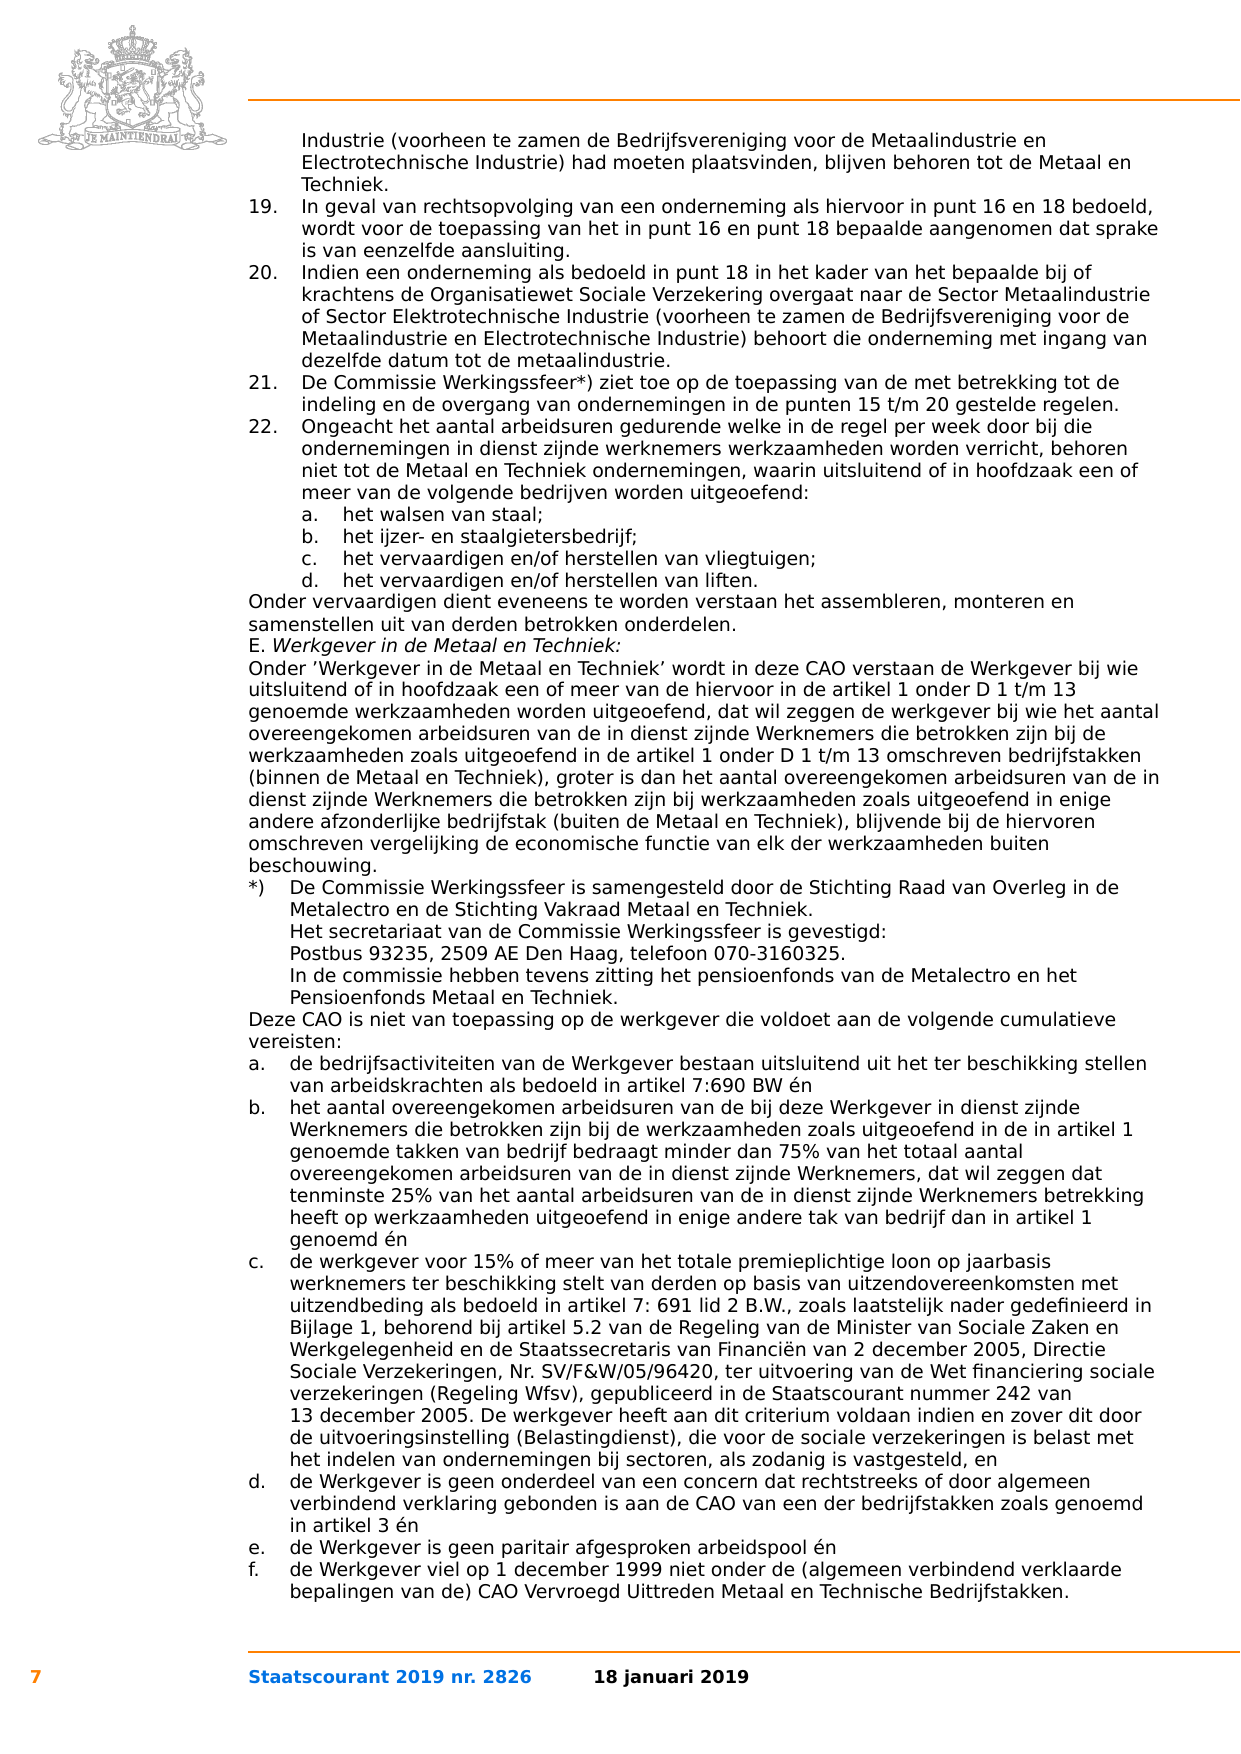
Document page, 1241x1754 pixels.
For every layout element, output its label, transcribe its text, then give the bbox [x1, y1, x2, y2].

text 20. Indien een onderneming als bedoeld in punt 18 in het kader van het bepaalde bij of krachtens de Organisatiewet Sociale Verzekering overgaat naar de Sector Metaalindustrie of Sector Elektrotechnische Industrie (voorheen te zamen de Bedrijfsvereniging voor de Metaalindustrie en Electrotechnische Industrie) behoort die onderneming met ingang van dezelfde datum tot de metaalindustrie. [248, 262, 1163, 372]
text a. het walsen van staal; [301, 503, 1163, 526]
text Deze CAO is niet van toepassing op de werkgever die voldoet aan de volgende cumulatieve vereisten: [248, 1009, 1163, 1053]
text Onder vervaardigen dient eveneens te worden verstaan het assembleren, monteren en samenstellen uit van derden betrokken onderdelen. [248, 591, 1163, 635]
text e. de Werkgever is geen paritair afgesproken arbeidspool én [248, 1537, 1163, 1558]
text 19. In geval van rechtsopvolging van een onderneming als hiervoor in punt 16 en 18 bedoeld, wordt voor de toepassing van het in punt 16 en punt 18 bepaalde aangenomen dat sprake is van eenzelfde aansluiting. [248, 196, 1163, 262]
text Onder ’Werkgever in de Metaal en Techniek’ wordt in deze CAO verstaan de Werkgever bij wie uitsluitend of in hoofdzaak een of meer van de hiervoor in de artikel 1 onder D 1 t/m 13 genoemde werkzaamheden worden uitgeoefend, dat wil zeggen de werkgever bij wie het aantal overeengekomen arbeidsuren van de in dienst zijnde Werknemers die betrokken zijn bij de werkzaamheden zoals uitgeoefend in de artikel 1 onder D 1 t/m 13 omschreven bedrijfstakken (binnen de Metaal en Techniek), groter is dan het aantal overeengekomen arbeidsuren van de in dienst zijnde Werknemers die betrokken zijn bij werkzaamheden zoals uitgeoefend in enige andere afzonderlijke bedrijfstak (buiten de Metaal en Techniek), blijvende bij de hiervoren omschreven vergelijking de economische functie van elk der werkzaamheden buiten beschouwing. [248, 657, 1163, 877]
text c. de werkgever voor 15% of meer van het totale premieplichtige loon op jaarbasis werknemers ter beschikking stelt van derden op basis van uitzendovereenkomsten met uitzendbeding als bedoeld in artikel 7: 691 lid 2 B.W., zoals laatstelijk nader gedefinieerd in Bijlage 1, behorend bij artikel 5.2 van de Regeling van de Minister van Sociale Zaken en Werkgelegenheid en de Staatssecretaris van Financiën van 2 december 2005, Directie Sociale Verzekeringen, Nr. SV/F&W/05/96420, ter uitvoering van de Wet financiering sociale verzekeringen (Regeling Wfsv), gepubliceerd in de Staatscourant nummer 242 van 13 december 2005. De werkgever heeft aan dit criterium voldaan indien en zover dit door de uitvoeringsinstelling (Belastingdienst), die voor de sociale verzekeringen is belast met het indelen van ondernemingen bij sectoren, als zodanig is vastgesteld, en [248, 1251, 1163, 1471]
text 22. Ongeacht het aantal arbeidsuren gedurende welke in de regel per week door bij die ondernemingen in dienst zijnde werknemers werkzaamheden worden verricht, behoren niet tot de Metaal en Techniek ondernemingen, waarin uitsluitend of in hoofdzaak een of meer van de volgende bedrijven worden uitgeoefend: [248, 416, 1163, 503]
text f. de Werkgever viel op 1 december 1999 niet onder de (algemeen verbindend verklaarde bepalingen van de) CAO Vervroegd Uittreden Metaal en Technische Bedrijfstakken. [248, 1558, 1163, 1602]
text E. Werkgever in de Metaal en Techniek: [248, 635, 1163, 657]
text *) De Commissie Werkingssfeer is samengesteld door de Stichting Raad van Overleg in de Metalectro en de Stichting Vakraad Metaal en Techniek. [248, 877, 1163, 921]
text d. het vervaardigen en/of herstellen van liften. [301, 569, 1163, 591]
text Industrie (voorheen te zamen de Bedrijfsvereniging voor de Metaalindustrie en Electrotechnische Industrie) had moeten plaatsvinden, blijven behoren tot de Metaal en Techniek. [248, 130, 1163, 196]
text c. het vervaardigen en/of herstellen van vliegtuigen; [301, 547, 1163, 569]
text 21. De Commissie Werkingssfeer*) ziet toe op de toepassing van de met betrekking tot de indeling en de overgang van ondernemingen in de punten 15 t/m 20 gestelde regelen. [248, 372, 1163, 416]
text d. de Werkgever is geen onderdeel van een concern dat rechtstreeks of door algemeen verbindend verklaring gebonden is aan de CAO van een der bedrijfstakken zoals genoemd in artikel 3 én [248, 1471, 1163, 1537]
text b. het aantal overeengekomen arbeidsuren van de bij deze Werkgever in dienst zijnde Werknemers die betrokken zijn bij de werkzaamheden zoals uitgeoefend in de in artikel 1 genoemde takken van bedrijf bedraagt minder dan 75% van het totaal aantal overeengekomen arbeidsuren van de in dienst zijnde Werknemers, dat wil zeggen dat tenminste 25% van het aantal arbeidsuren van de in dienst zijnde Werknemers betrekking heeft op werkzaamheden uitgeoefend in enige andere tak van bedrijf dan in artikel 1 genoemd én [248, 1097, 1163, 1251]
text In de commissie hebben tevens zitting het pensioenfonds van de Metalectro en het Pensioenfonds Metaal en Techniek. [289, 965, 1163, 1009]
text b. het ijzer- en staalgietersbedrijf; [301, 526, 1163, 547]
text Het secretariaat van de Commissie Werkingssfeer is gevestigd: [289, 921, 1163, 943]
text a. de bedrijfsactiviteiten van de Werkgever bestaan uitsluitend uit het ter beschikking stellen van arbeidskrachten als bedoeld in artikel 7:690 BW én [248, 1053, 1163, 1097]
text Postbus 93235, 2509 AE Den Haag, telefoon 070-3160325. [289, 943, 1163, 965]
picture [38, 25, 227, 150]
